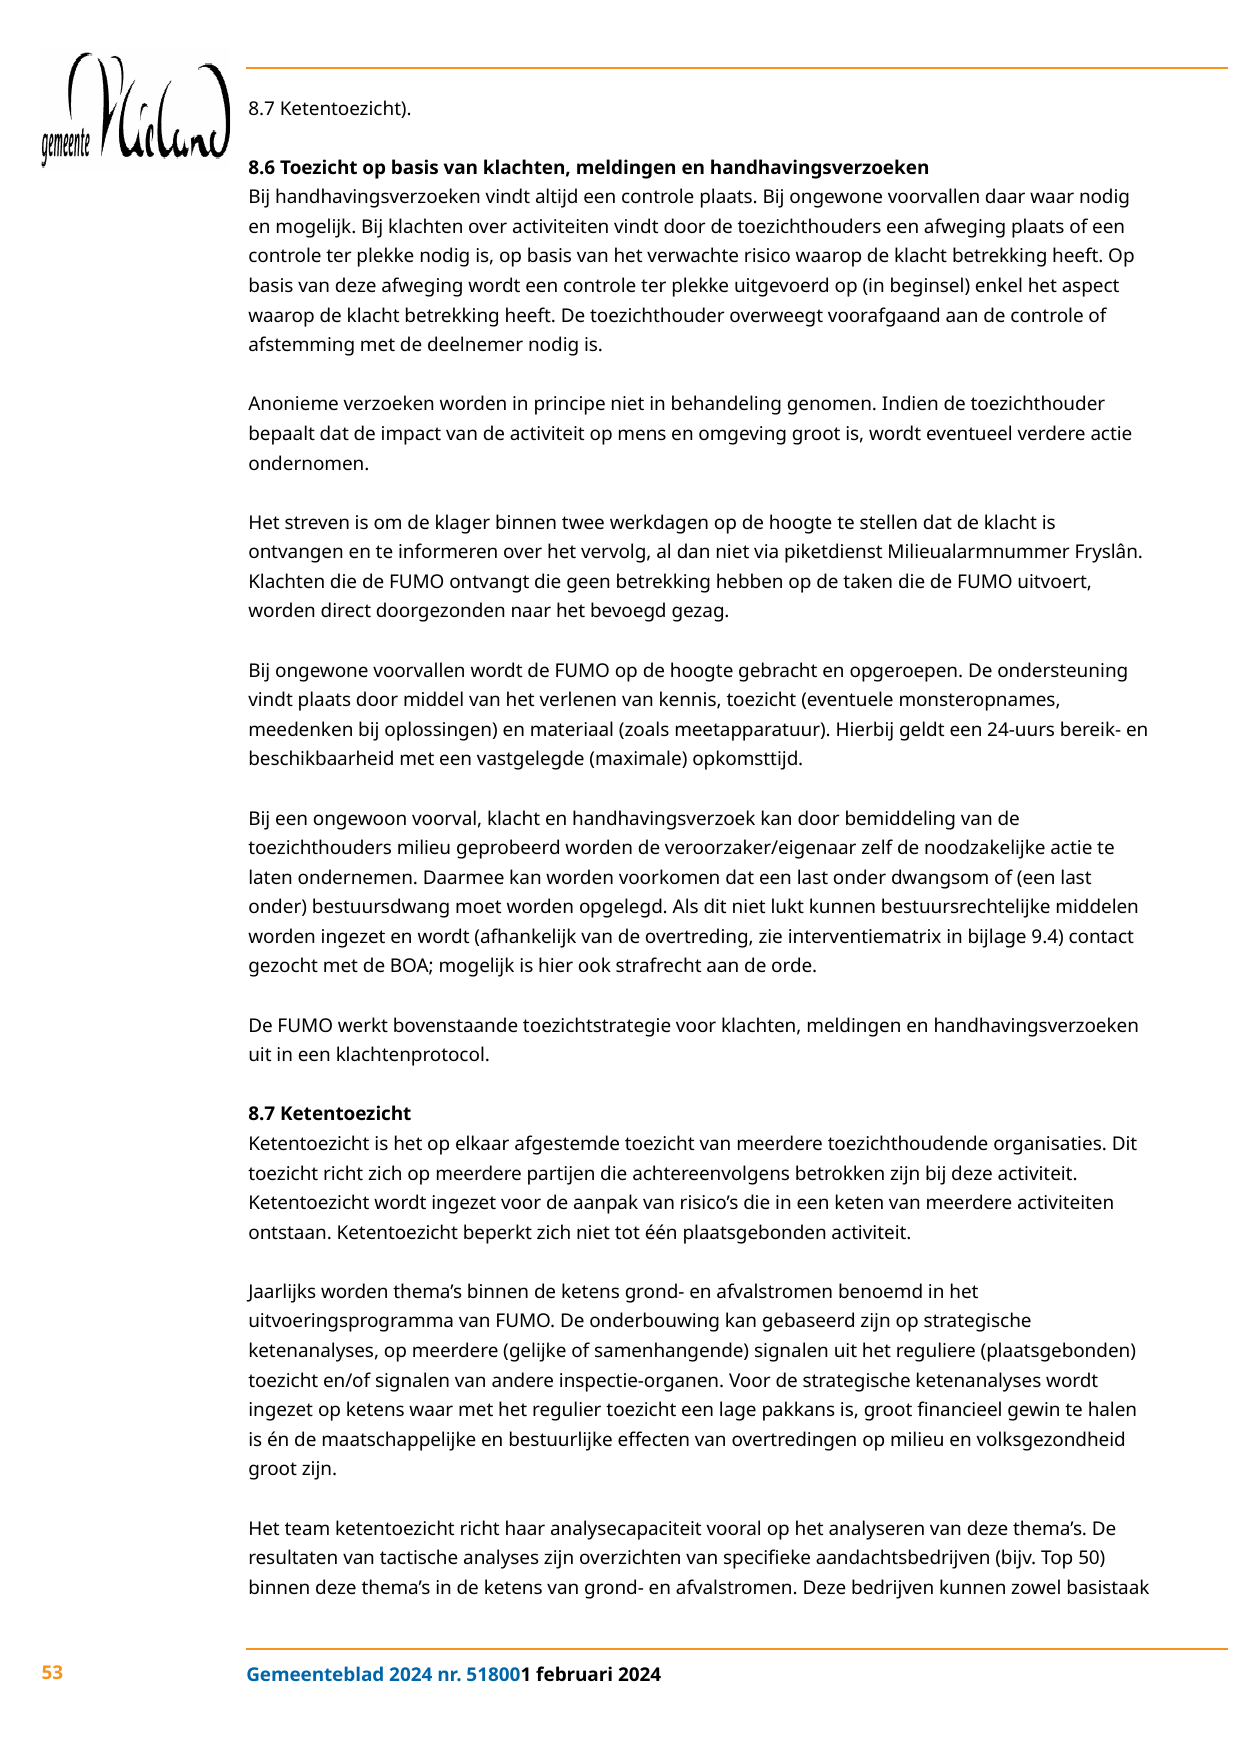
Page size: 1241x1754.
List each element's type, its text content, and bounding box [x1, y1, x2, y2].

text Bij een ongewoon voorval, klacht en handhavingsverzoek kan door bemiddeling van de toezichthouders milieu geprobeerd worden de veroorzaker/eigenaar zelf de noodzakelijke actie te laten ondernemen. Daarmee kan worden voorkomen dat een last onder dwangsom of (een last onder) bestuursdwang moet worden opgelegd. Als dit niet lukt kunnen bestuursrechtelijke middelen worden ingezet en wordt (afhankelijk van de overtreding, zie interventiematrix in bijlage 9.4) contact gezocht met de BOA; mogelijk is hier ook strafrecht aan de orde. [248, 805, 1152, 978]
text 8.7 Ketentoezicht [248, 1101, 1152, 1126]
text Het team ketentoezicht richt haar analysecapaciteit vooral op het analyseren van deze thema’s. De resultaten van tactische analyses zijn overzichten van specifieke aandachtsbedrijven (bijv. Top 50) binnen deze thema’s in de ketens van grond- en afvalstromen. Deze bedrijven kunnen zowel basistaak [248, 1515, 1152, 1600]
picture [41, 47, 231, 172]
text De FUMO werkt bovenstaande toezichtstrategie voor klachten, meldingen en handhavingsverzoeken uit in een klachtenprotocol. [248, 1012, 1152, 1067]
text Ketentoezicht is het op elkaar afgestemde toezicht van meerdere toezichthoudende organisaties. Dit toezicht richt zich op meerdere partijen die achtereenvolgens betrokken zijn bij deze activiteit. Ketentoezicht wordt ingezet voor de aanpak van risico’s die in een keten van meerdere activiteiten ontstaan. Ketentoezicht beperkt zich niet tot één plaatsgebonden activiteit. [248, 1130, 1152, 1245]
text 8.6 Toezicht op basis van klachten, meldingen en handhavingsverzoeken [248, 154, 1152, 180]
text Jaarlijks worden thema’s binnen de ketens grond- en afvalstromen benoemd in het uitvoeringsprogramma van FUMO. De onderbouwing kan gebaseerd zijn op strategische ketenanalyses, op meerdere (gelijke of samenhangende) signalen uit het reguliere (plaatsgebonden) toezicht en/of signalen van andere inspectie-organen. Voor de strategische ketenanalyses wordt ingezet op ketens waar met het regulier toezicht een lage pakkans is, groot financieel gewin te halen is én de maatschappelijke en bestuurlijke effecten van overtredingen op milieu en volksgezondheid groot zijn. [248, 1278, 1152, 1481]
text 8.7 Ketentoezicht). [248, 95, 1152, 121]
text Het streven is om de klager binnen twee werkdagen op de hoogte te stellen dat de klacht is ontvangen en te informeren over het vervolg, al dan niet via piketdienst Milieualarmnummer Fryslân. Klachten die de FUMO ontvangt die geen betrekking hebben op de taken die de FUMO uitvoert, worden direct doorgezonden naar het bevoegd gezag. [248, 509, 1152, 623]
text Anonieme verzoeken worden in principe niet in behandeling genomen. Indien de toezichthouder bepaalt dat de impact van de activiteit op mens en omgeving groot is, wordt eventueel verdere actie ondernomen. [248, 391, 1152, 476]
text Bij handhavingsverzoeken vindt altijd een controle plaats. Bij ongewone voorvallen daar waar nodig en mogelijk. Bij klachten over activiteiten vindt door de toezichthouders een afweging plaats of een controle ter plekke nodig is, op basis van het verwachte risico waarop de klacht betrekking heeft. Op basis van deze afweging wordt een controle ter plekke uitgevoerd op (in beginsel) enkel het aspect waarop de klacht betrekking heeft. De toezichthouder overweegt voorafgaand aan de controle of afstemming met de deelnemer nodig is. [248, 183, 1152, 357]
text Bij ongewone voorvallen wordt de FUMO op de hoogte gebracht en opgeroepen. De ondersteuning vindt plaats door middel van het verlenen van kennis, toezicht (eventuele monsteropnames, meedenken bij oplossingen) en materiaal (zoals meetapparatuur). Hierbij geldt een 24-uurs bereik- en beschikbaarheid met een vastgelegde (maximale) opkomsttijd. [248, 657, 1152, 771]
